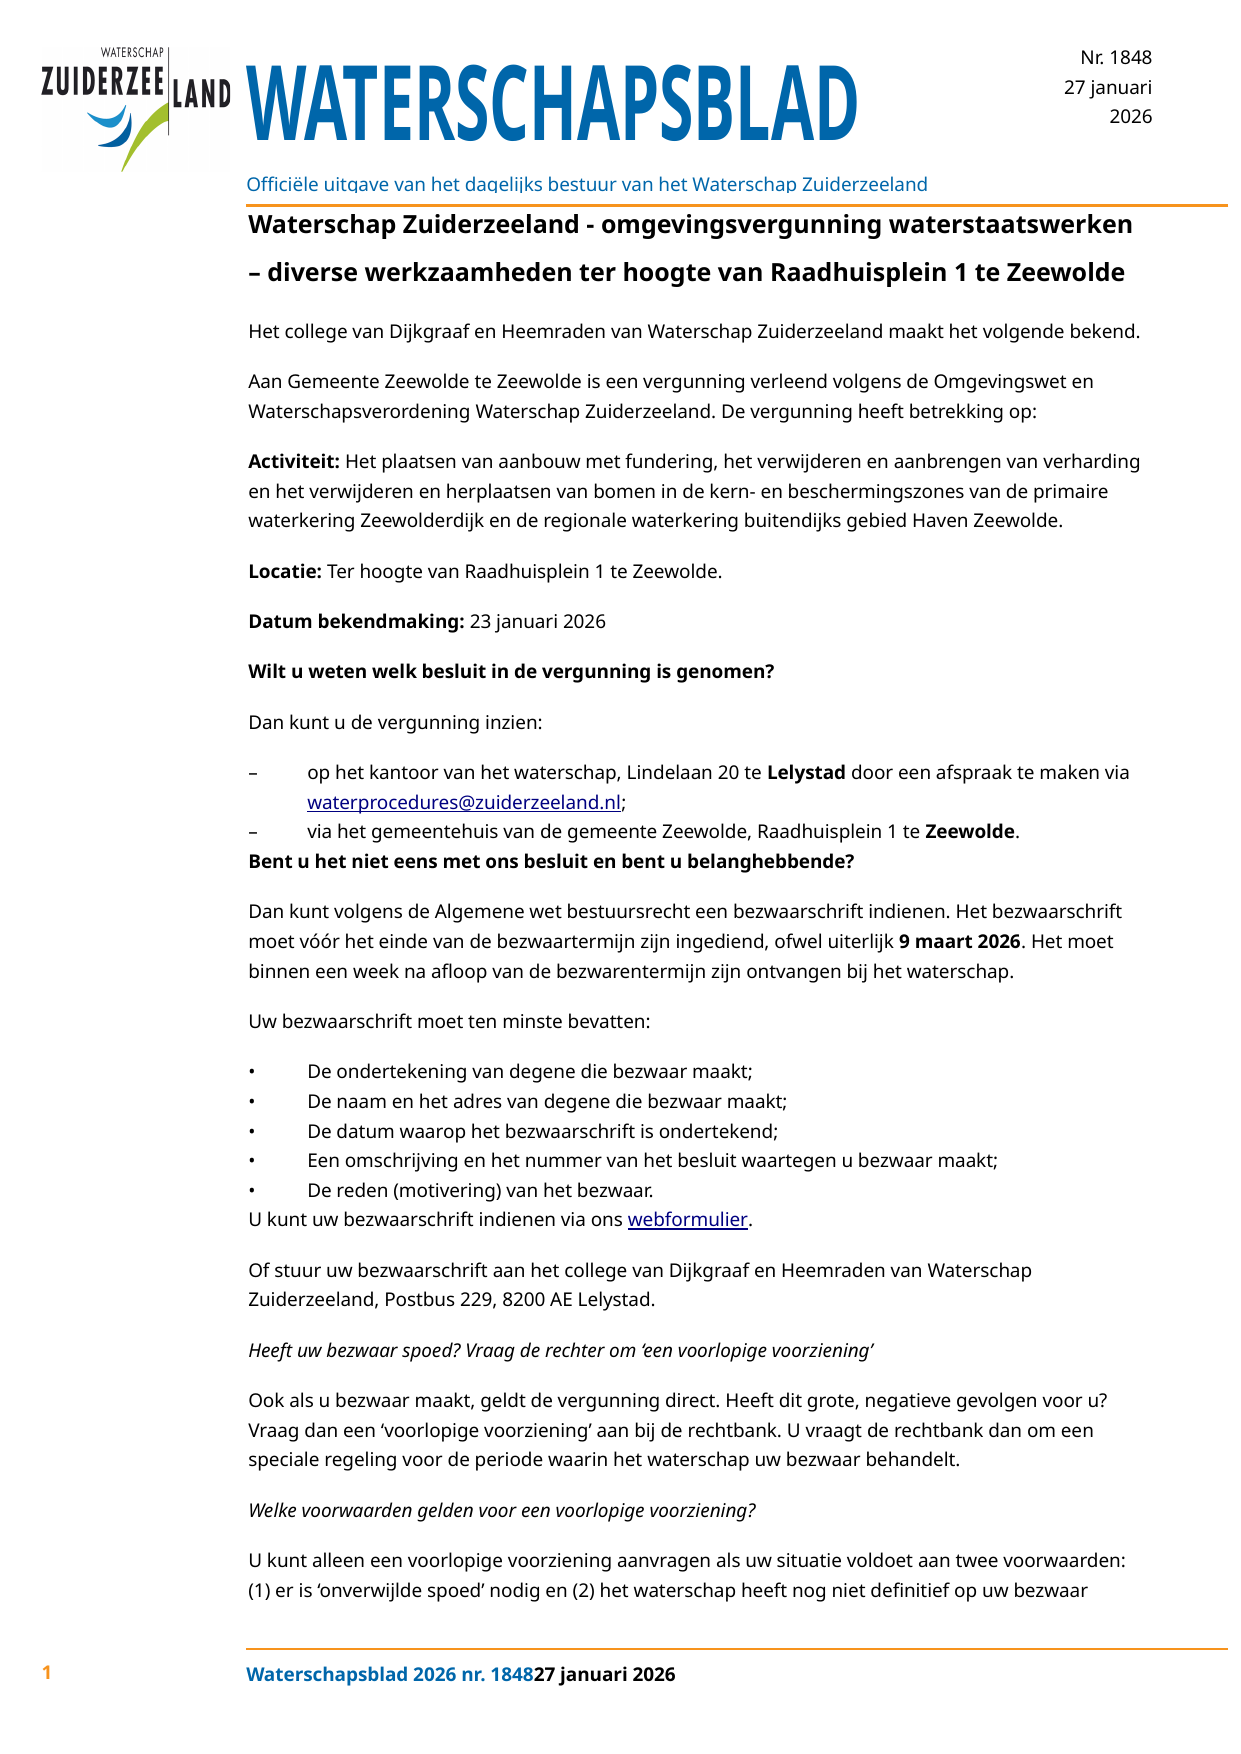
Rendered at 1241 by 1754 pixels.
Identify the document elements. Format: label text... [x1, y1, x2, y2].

text Activiteit: Het plaatsen van aanbouw met fundering, het verwijderen en aanbrengen van verharding en het verwijderen en herplaatsen van bomen in de kern- en beschermingszones van de primaire waterkering Zeewolderdijk en de regionale waterkering buitendijks gebied Haven Zeewolde. [248, 448, 1152, 533]
text Datum bekendmaking: 23 januari 2026 [248, 608, 1152, 634]
text Aan Gemeente Zeewolde te Zeewolde is een vergunning verleend volgens de Omgevingswet en Waterschapsverordening Waterschap Zuiderzeeland. De vergunning heeft betrekking op: [248, 368, 1152, 424]
text U kunt alleen een voorlopige voorziening aanvragen als uw situatie voldoet aan twee voorwaarden: (1) er is ‘onverwijlde spoed’ nodig en (2) het waterschap heeft nog niet definitief op uw bezwaar [248, 1547, 1152, 1603]
text Het college van Dijkgraaf en Heemraden van Waterschap Zuiderzeeland maakt het volgende bekend. [248, 318, 1152, 344]
text Dan kunt u de vergunning inzien: [248, 709, 1152, 735]
list op het kantoor van het waterschap, Lindelaan 20 te Lelystad door een afspraak te maken via waterprocedures@zuiderzeeland.nl; [248, 759, 1152, 815]
text Bent u het niet eens met ons besluit en bent u belanghebbende? [248, 848, 1152, 874]
text Waterschap Zuiderzeeland - omgevingsvergunning waterstaatswerken – diverse werkzaamheden ter hoogte van Raadhuisplein 1 te Zeewolde [248, 207, 1152, 288]
text Heeft uw bezwaar spoed? Vraag de rechter om ‘een voorlopige voorziening’ [248, 1337, 1152, 1363]
text Ook als u bezwaar maakt, geldt de vergunning direct. Heeft dit grote, negatieve gevolgen voor u? Vraag dan een ‘voorlopige voorziening’ aan bij de rechtbank. U vraagt de rechtbank dan om een speciale regeling voor de periode waarin het waterschap uw bezwaar behandelt. [248, 1387, 1152, 1472]
text Locatie: Ter hoogte van Raadhuisplein 1 te Zeewolde. [248, 558, 1152, 584]
list De datum waarop het bezwaarschrift is ondertekend; [248, 1118, 1152, 1144]
text Uw bezwaarschrift moet ten minste bevatten: [248, 1008, 1152, 1034]
list De ondertekening van degene die bezwaar maakt; [248, 1059, 1152, 1084]
list via het gemeentehuis van de gemeente Zeewolde, Raadhuisplein 1 te Zeewolde. [248, 819, 1152, 844]
text Welke voorwaarden gelden voor een voorlopige voorziening? [248, 1497, 1152, 1523]
text Of stuur uw bezwaarschrift aan het college van Dijkgraaf en Heemraden van Waterschap Zuiderzeeland, Postbus 229, 8200 AE Lelystad. [248, 1257, 1152, 1312]
text Dan kunt volgens de Algemene wet bestuursrecht een bezwaarschrift indienen. Het bezwaarschrift moet vóór het einde van de bezwaartermijn zijn ingediend, ofwel uiterlijk 9 maart 2026. Het moet binnen een week na afloop van de bezwarentermijn zijn ontvangen bij het waterschap. [248, 899, 1152, 984]
list De reden (motivering) van het bezwaar. [248, 1177, 1152, 1203]
list De naam en het adres van degene die bezwaar maakt; [248, 1088, 1152, 1114]
picture [41, 47, 231, 172]
list Een omschrijving en het nummer van het besluit waartegen u bezwaar maakt; [248, 1147, 1152, 1173]
text U kunt uw bezwaarschrift indienen via ons webformulier. [248, 1207, 1152, 1232]
text Wilt u weten welk besluit in de vergunning is genomen? [248, 659, 1152, 684]
